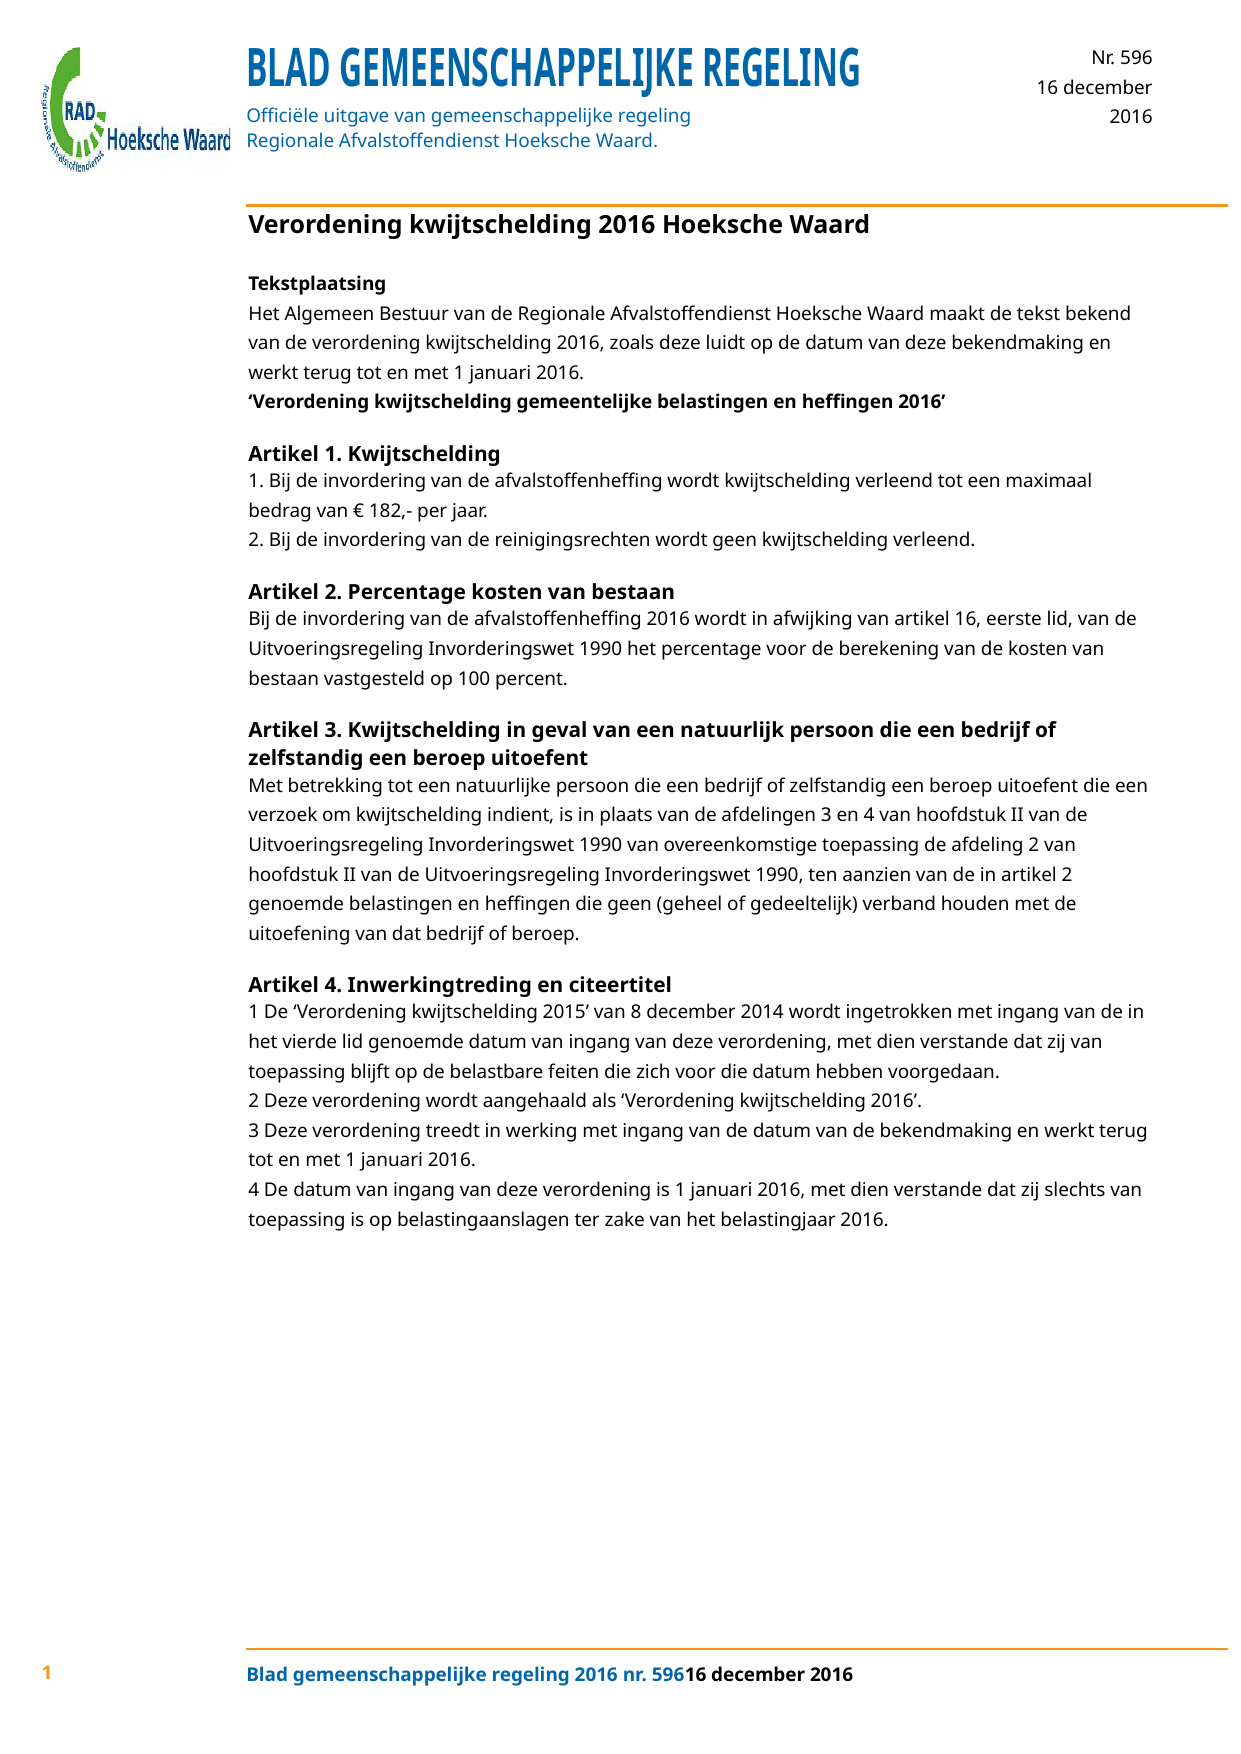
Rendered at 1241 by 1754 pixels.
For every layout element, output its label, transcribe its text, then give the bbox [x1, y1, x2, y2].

text 2. Bij de invordering van de reinigingsrechten wordt geen kwijtschelding verleend. [248, 527, 1152, 552]
text 1 De ‘Verordening kwijtschelding 2015’ van 8 december 2014 wordt ingetrokken met ingang van de in het vierde lid genoemde datum van ingang van deze verordening, met dien verstande dat zij van toepassing blijft op de belastbare feiten die zich voor die datum hebben voorgedaan. [248, 999, 1152, 1084]
text Met betrekking tot een natuurlijke persoon die een bedrijf of zelfstandig een beroep uitoefent die een verzoek om kwijtschelding indient, is in plaats van de afdelingen 3 en 4 van hoofdstuk II van de Uitvoeringsregeling Invorderingswet 1990 van overeenkomstige toepassing de afdeling 2 van hoofdstuk II van de Uitvoeringsregeling Invorderingswet 1990, ten aanzien van de in artikel 2 genoemde belastingen en heffingen die geen (geheel of gedeeltelijk) verband houden met de uitoefening van dat bedrijf of beroep. [248, 772, 1152, 946]
text Artikel 3. Kwijtschelding in geval van een natuurlijk persoon die een bedrijf of zelfstandig een beroep uitoefent [248, 715, 1152, 772]
text 2 Deze verordening wordt aangehaald als ‘Verordening kwijtschelding 2016’. [248, 1087, 1152, 1113]
text Artikel 1. Kwijtschelding [248, 439, 1152, 467]
text Bij de invordering van de afvalstoffenheffing 2016 wordt in afwijking van artikel 16, eerste lid, van de Uitvoeringsregeling Invorderingswet 1990 het percentage voor de berekening van de kosten van bestaan vastgesteld op 100 percent. [248, 606, 1152, 690]
text Tekstplaatsing [248, 270, 1152, 296]
picture [41, 47, 231, 172]
text Verordening kwijtschelding 2016 Hoeksche Waard [248, 207, 1152, 241]
text 4 De datum van ingang van deze verordening is 1 januari 2016, met dien verstande dat zij slechts van toepassing is op belastingaanslagen ter zake van het belastingjaar 2016. [248, 1176, 1152, 1232]
text Artikel 4. Inwerkingtreding en citeertitel [248, 970, 1152, 999]
text Artikel 2. Percentage kosten van bestaan [248, 577, 1152, 606]
text ‘Verordening kwijtschelding gemeentelijke belastingen en heffingen 2016’ [248, 389, 1152, 414]
text 3 Deze verordening treedt in werking met ingang van de datum van de bekendmaking en werkt terug tot en met 1 januari 2016. [248, 1117, 1152, 1172]
text Het Algemeen Bestuur van de Regionale Afvalstoffendienst Hoeksche Waard maakt de tekst bekend van de verordening kwijtschelding 2016, zoals deze luidt op de datum van deze bekendmaking en werkt terug tot en met 1 januari 2016. [248, 300, 1152, 385]
text 1. Bij de invordering van de afvalstoffenheffing wordt kwijtschelding verleend tot een maximaal bedrag van € 182,- per jaar. [248, 467, 1152, 523]
